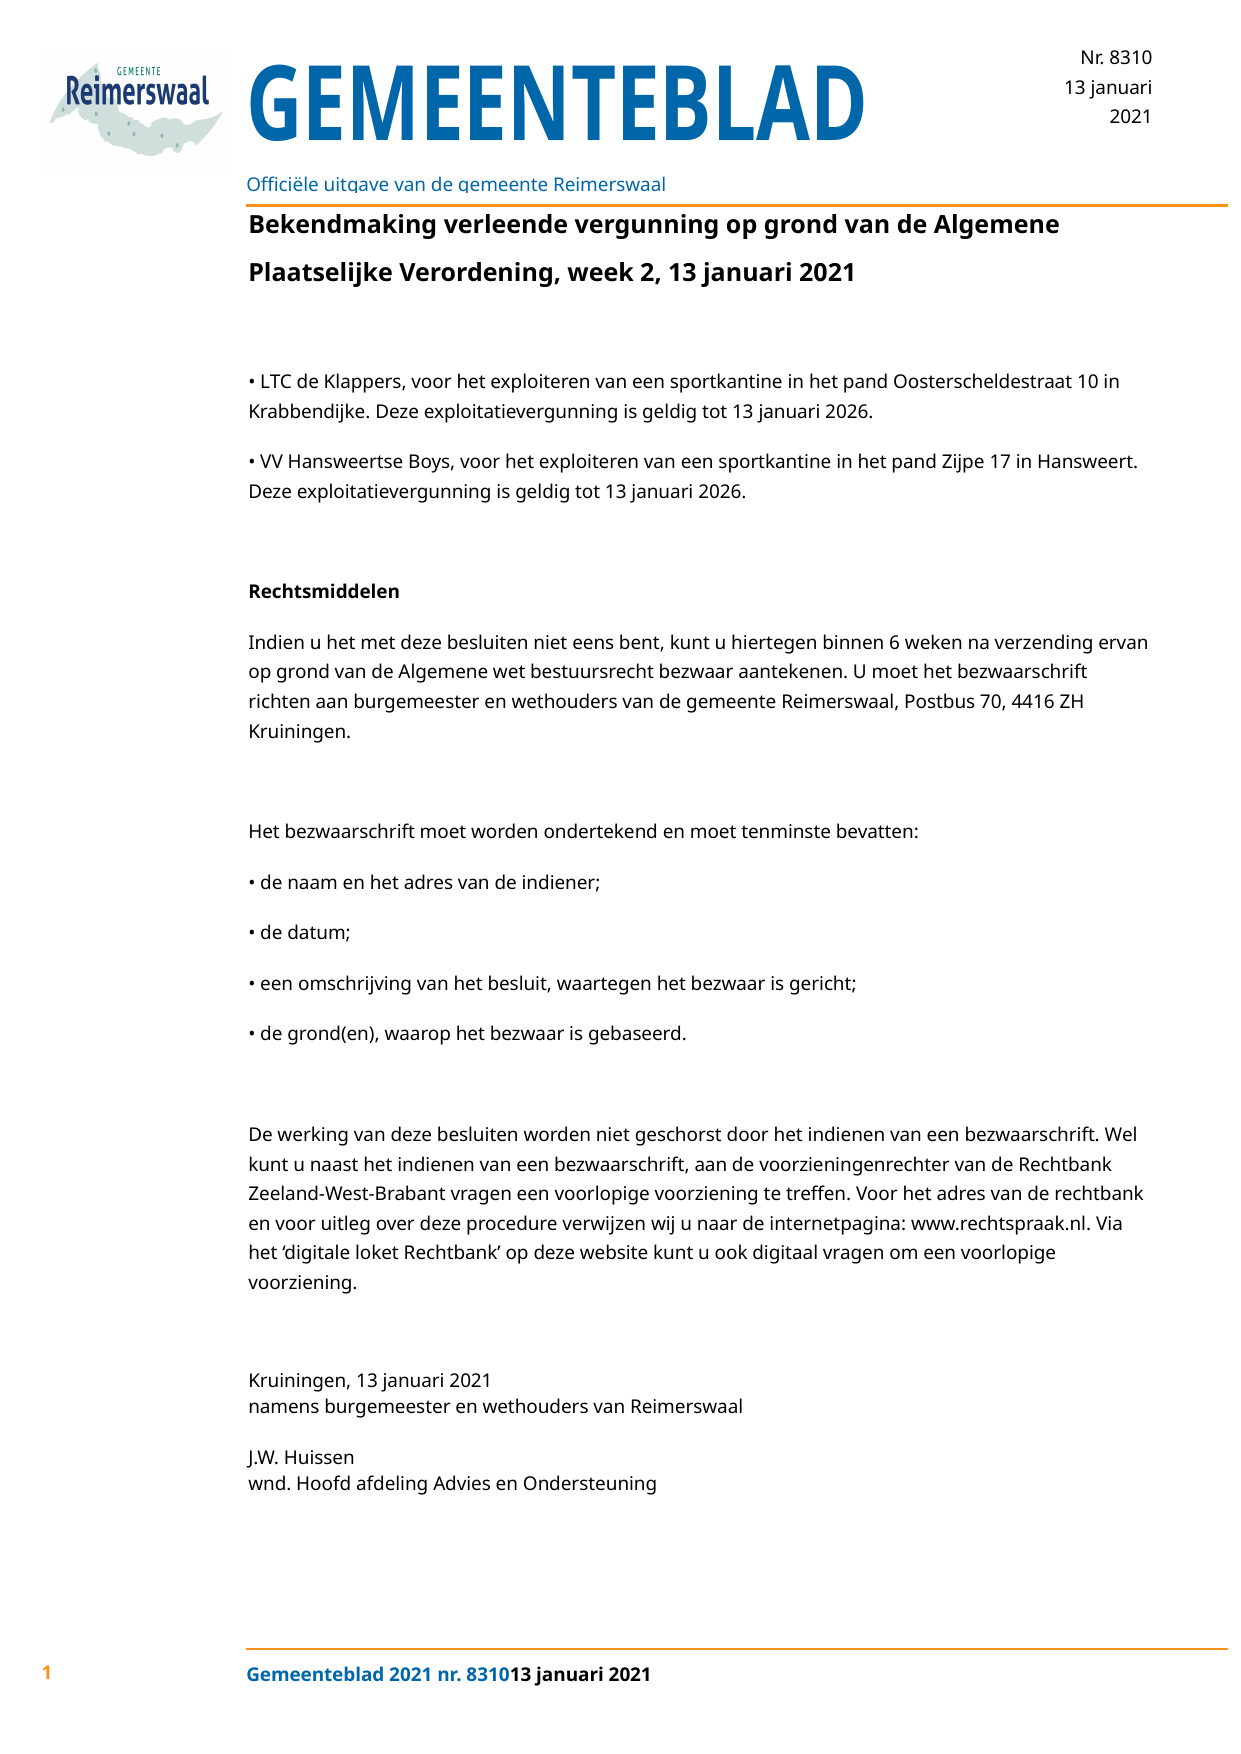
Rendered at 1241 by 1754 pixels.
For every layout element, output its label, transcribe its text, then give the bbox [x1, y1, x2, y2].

text De werking van deze besluiten worden niet geschorst door het indienen van een bezwaarschrift. Wel kunt u naast het indienen van een bezwaarschrift, aan de voorzieningenrechter van de Rechtbank Zeeland-West-Brabant vragen een voorlopige voorziening te treffen. Voor het adres van de rechtbank en voor uitleg over deze procedure verwijzen wij u naar de internetpagina: www.rechtspraak.nl. Via het ‘digitale loket Rechtbank’ op deze website kunt u ook digitaal vragen om een voorlopige voorziening. [248, 1121, 1152, 1295]
text Bekendmaking verleende vergunning op grond van de Algemene Plaatselijke Verordening, week 2, 13 januari 2021 [248, 207, 1152, 288]
text • de naam en het adres van de indiener; [248, 869, 1152, 895]
text • de grond(en), waarop het bezwaar is gebaseerd. [248, 1020, 1152, 1046]
text Rechtsmiddelen [248, 579, 1152, 604]
text • de datum; [248, 919, 1152, 945]
text wnd. Hoofd afdeling Advies en Ondersteuning [248, 1470, 1152, 1496]
text • een omschrijving van het besluit, waartegen het bezwaar is gericht; [248, 970, 1152, 996]
text J.W. Huissen [248, 1444, 1152, 1470]
text • LTC de Klappers, voor het exploiteren van een sportkantine in het pand Oosterscheldestraat 10 in Krabbendijke. Deze exploitatievergunning is geldig tot 13 januari 2026. [248, 368, 1152, 424]
picture [41, 47, 231, 172]
text Kruiningen, ‎13 januari 2021 [248, 1367, 1152, 1393]
text • VV Hansweertse Boys, voor het exploiteren van een sportkantine in het pand Zijpe 17 in Hansweert. Deze exploitatievergunning is geldig tot 13 januari 2026. [248, 448, 1152, 504]
text namens burgemeester en wethouders van Reimerswaal [248, 1393, 1152, 1419]
text Het bezwaarschrift moet worden ondertekend en moet tenminste bevatten: [248, 819, 1152, 844]
text Indien u het met deze besluiten niet eens bent, kunt u hiertegen binnen 6 weken na verzending ervan op grond van de Algemene wet bestuursrecht bezwaar aantekenen. U moet het bezwaarschrift richten aan burgemeester en wethouders van de gemeente Reimerswaal, Postbus 70, 4416 ZH Kruiningen. [248, 629, 1152, 744]
